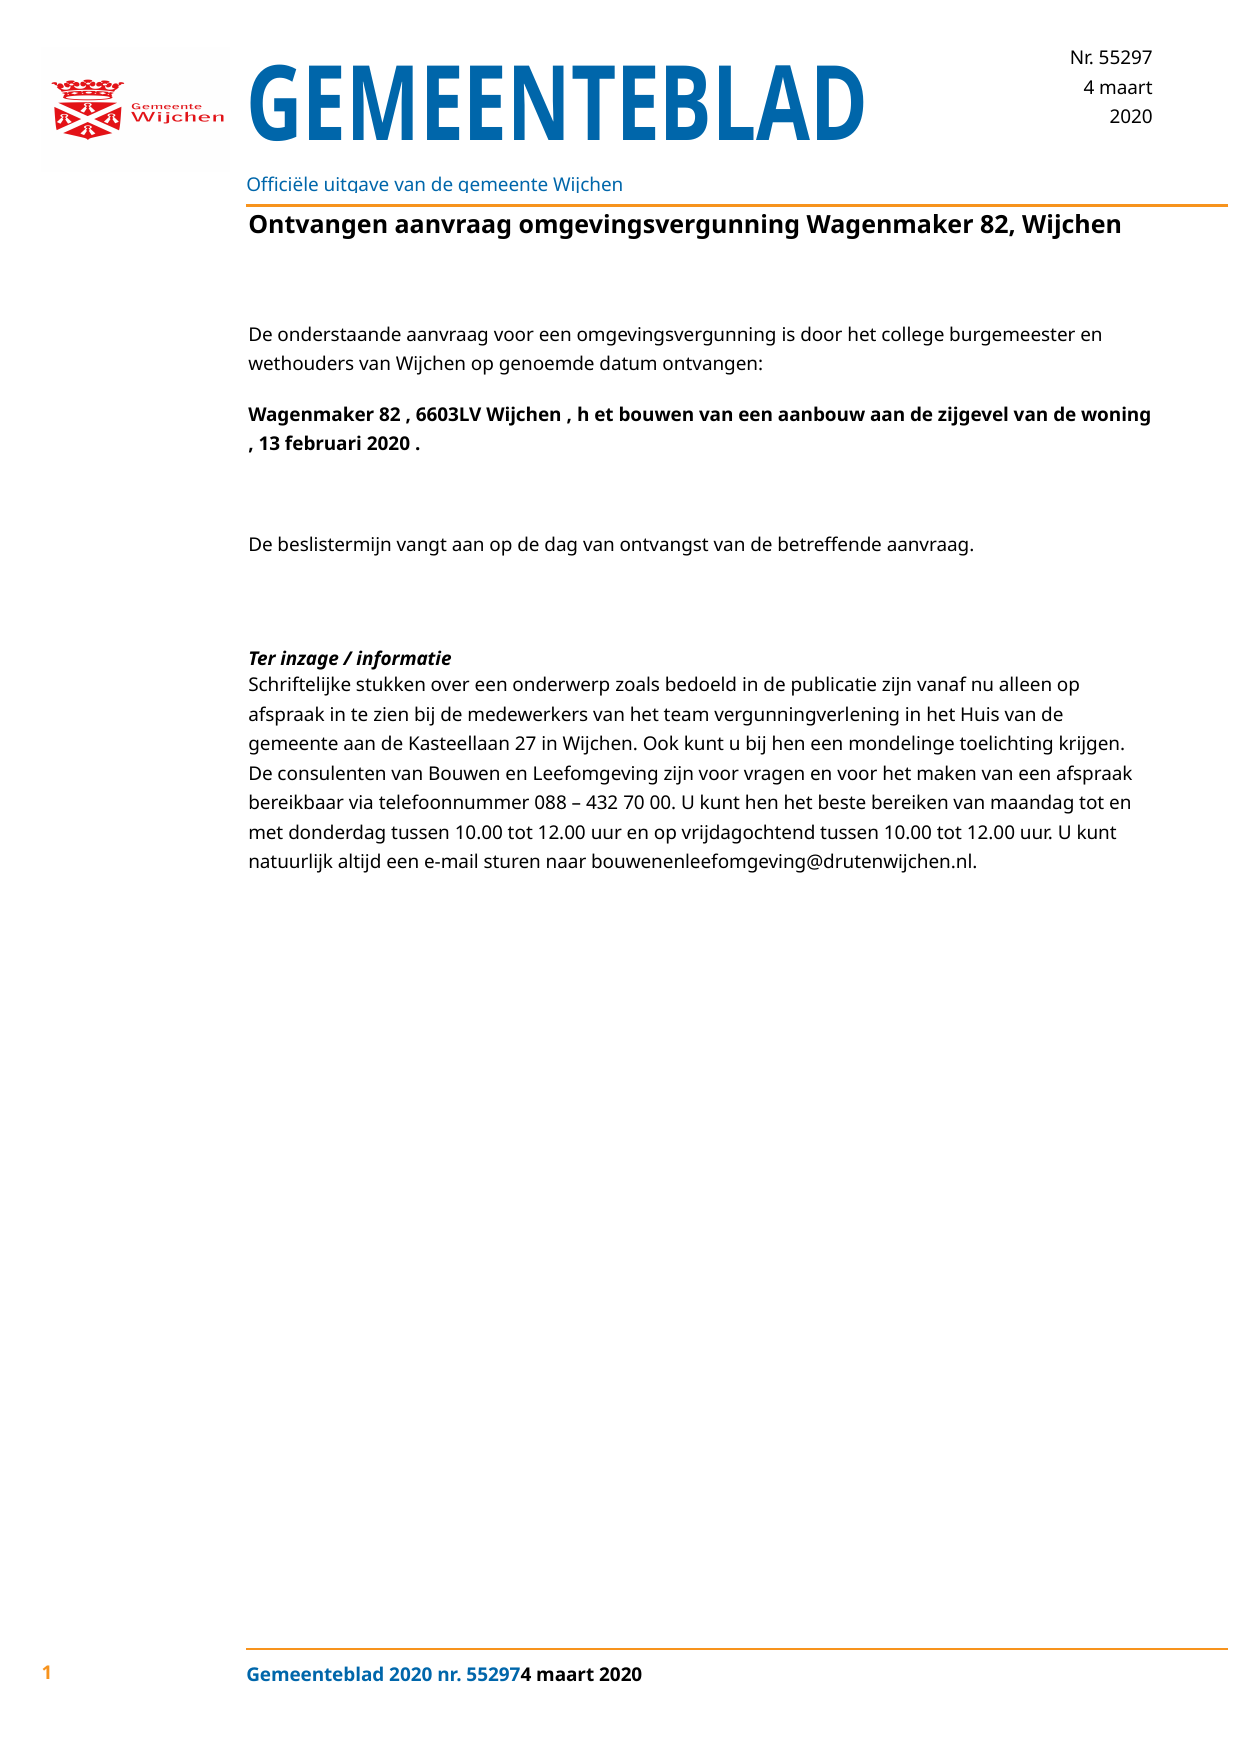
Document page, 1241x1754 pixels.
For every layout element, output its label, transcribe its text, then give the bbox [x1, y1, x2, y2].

picture [41, 47, 231, 172]
text De onderstaande aanvraag voor een omgevingsvergunning is door het college burgemeester en wethouders van Wijchen op genoemde datum ontvangen: [248, 321, 1152, 376]
text Wagenmaker 82 , 6603LV Wijchen , h et bouwen van een aanbouw aan de zijgevel van de woning , 13 februari 2020 . [248, 401, 1152, 456]
text Ontvangen aanvraag omgevingsvergunning Wagenmaker 82, Wijchen [248, 207, 1152, 241]
text Schriftelijke stukken over een onderwerp zoals bedoeld in de publicatie zijn vanaf nu alleen op afspraak in te zien bij de medewerkers van het team vergunningverlening in het Huis van de gemeente aan de Kasteellaan 27 in Wijchen. Ook kunt u bij hen een mondelinge toelichting krijgen. De consulenten van Bouwen en Leefomgeving zijn voor vragen en voor het maken van een afspraak bereikbaar via telefoonnummer 088 – 432 70 00. U kunt hen het beste bereiken van maandag tot en met donderdag tussen 10.00 tot 12.00 uur en op vrijdagochtend tussen 10.00 tot 12.00 uur. U kunt natuurlijk altijd een e-mail sturen naar bouwenenleefomgeving@drutenwijchen.nl. [248, 671, 1152, 874]
text Ter inzage / informatie [248, 646, 1152, 671]
text De beslistermijn vangt aan op de dag van ontvangst van de betreffende aanvraag. [248, 531, 1152, 557]
